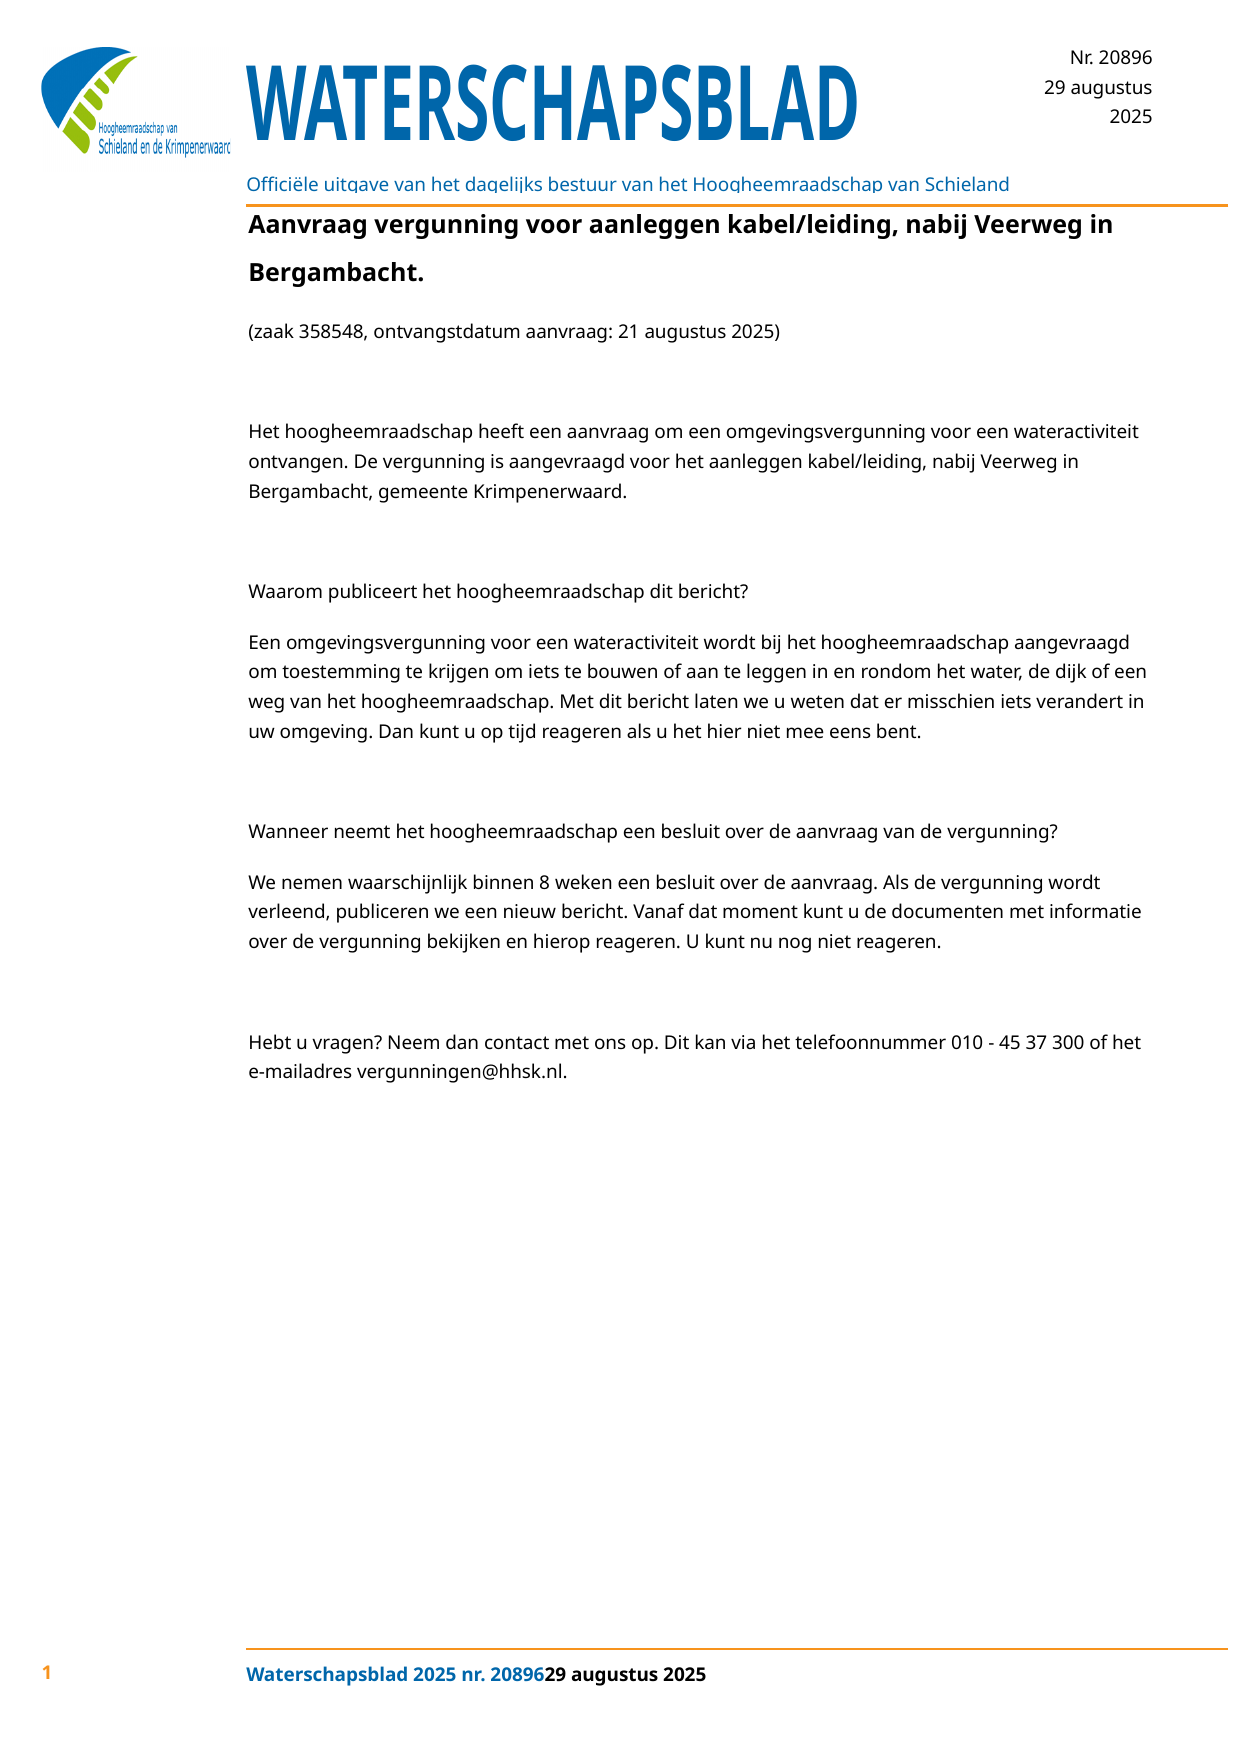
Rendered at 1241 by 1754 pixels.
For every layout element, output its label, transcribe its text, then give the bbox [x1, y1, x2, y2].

text Het hoogheemraadschap heeft een aanvraag om een omgevingsvergunning voor een wateractiviteit ontvangen. De vergunning is aangevraagd voor het aanleggen kabel/leiding, nabij Veerweg in Bergambacht, gemeente Krimpenerwaard. [248, 419, 1152, 504]
text Aanvraag vergunning voor aanleggen kabel/leiding, nabij Veerweg in Bergambacht. [248, 207, 1152, 288]
text Een omgevingsvergunning voor een wateractiviteit wordt bij het hoogheemraadschap aangevraagd om toestemming te krijgen om iets te bouwen of aan te leggen in en rondom het water, de dijk of een weg van het hoogheemraadschap. Met dit bericht laten we u weten dat er misschien iets verandert in uw omgeving. Dan kunt u op tijd reageren als u het hier niet mee eens bent. [248, 629, 1152, 744]
text Hebt u vragen? Neem dan contact met ons op. Dit kan via het telefoonnummer 010 - 45 37 300 of het e-mailadres vergunningen@hhsk.nl. [248, 1029, 1152, 1084]
text We nemen waarschijnlijk binnen 8 weken een besluit over de aanvraag. Als de vergunning wordt verleend, publiceren we een nieuw bericht. Vanaf dat moment kunt u de documenten met informatie over de vergunning bekijken en hierop reageren. U kunt nu nog niet reageren. [248, 869, 1152, 954]
picture [41, 47, 231, 172]
text Waarom publiceert het hoogheemraadschap dit bericht? [248, 579, 1152, 604]
text Wanneer neemt het hoogheemraadschap een besluit over de aanvraag van de vergunning? [248, 819, 1152, 844]
text (zaak 358548, ontvangstdatum aanvraag: 21 augustus 2025) [248, 318, 1152, 344]
